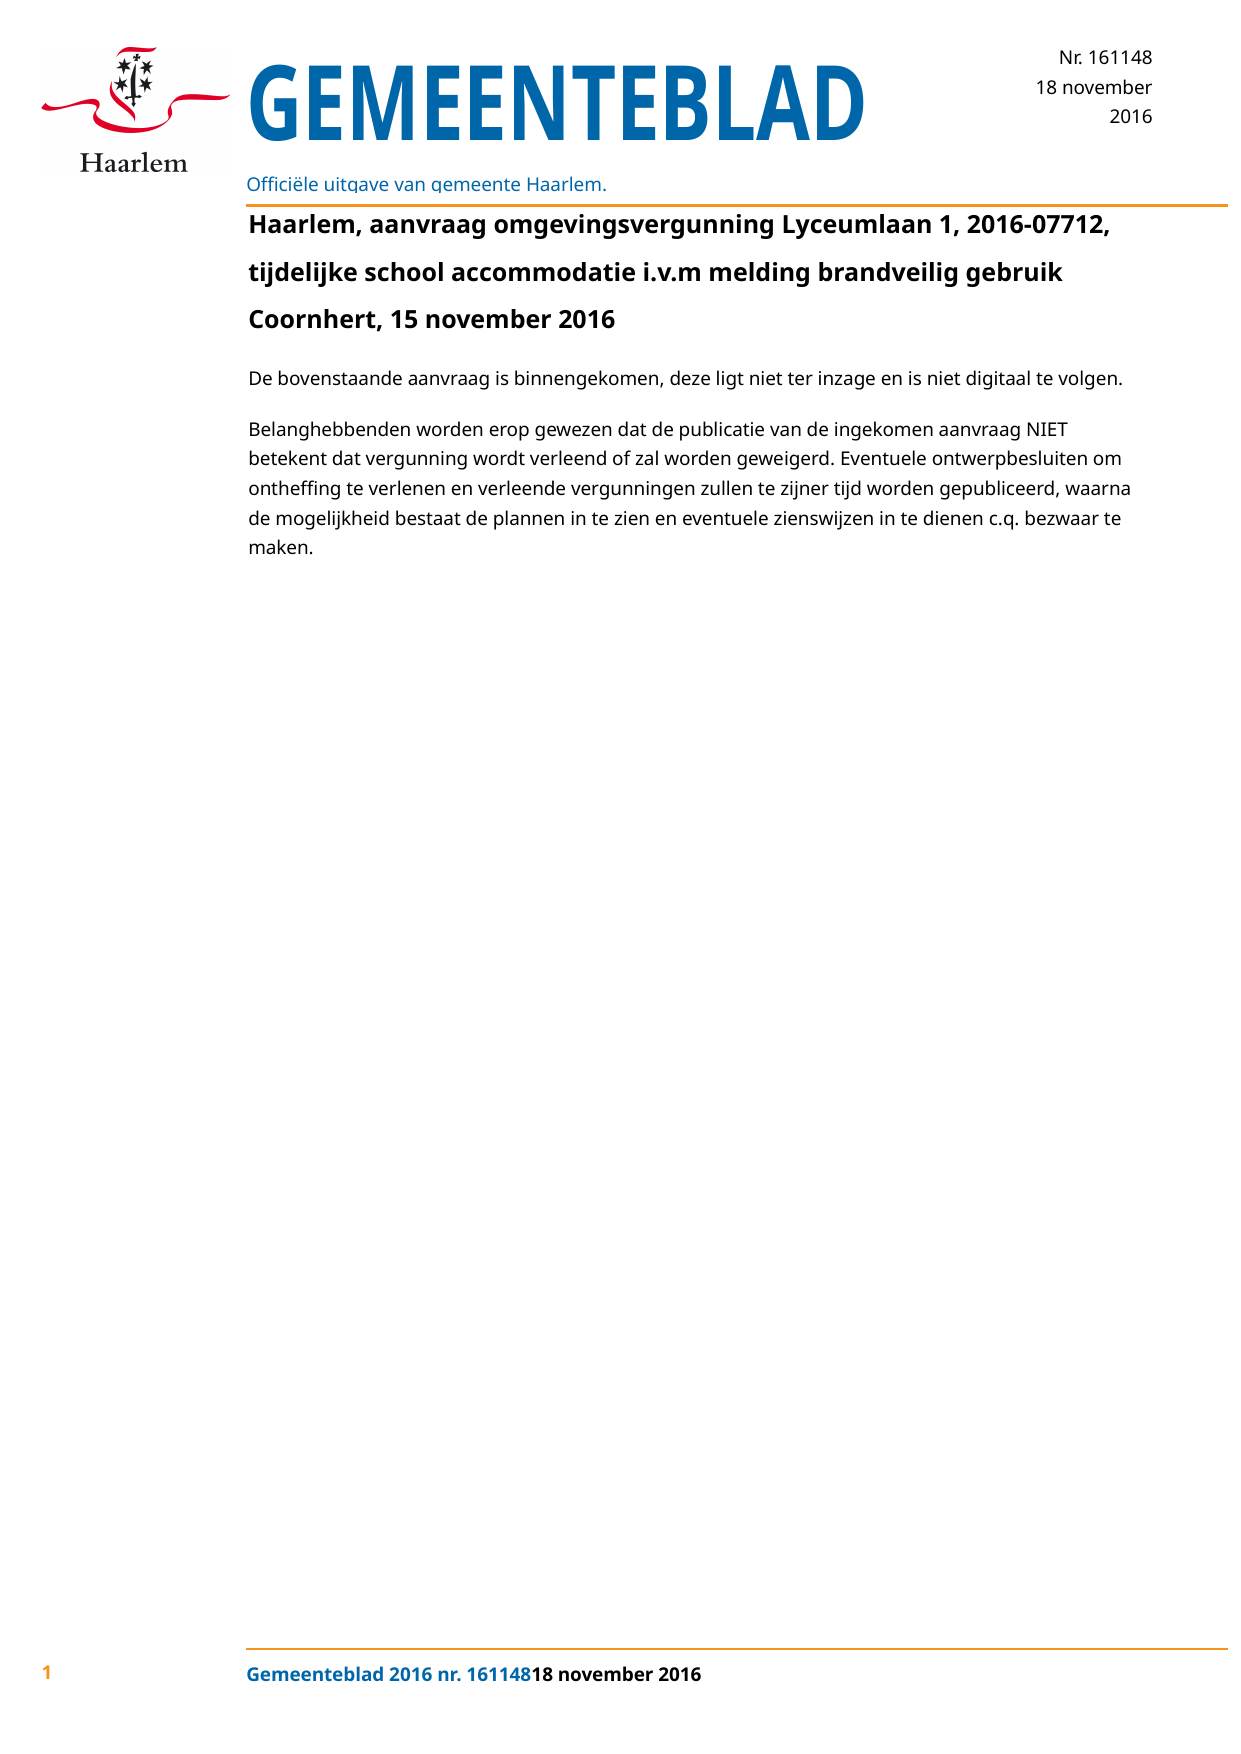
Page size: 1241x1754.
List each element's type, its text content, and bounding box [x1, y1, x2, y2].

text Belanghebbenden worden erop gewezen dat de publicatie van de ingekomen aanvraag NIET betekent dat vergunning wordt verleend of zal worden geweigerd. Eventuele ontwerpbesluiten om ontheffing te verlenen en verleende vergunningen zullen te zijner tijd worden gepubliceerd, waarna de mogelijkheid bestaat de plannen in te zien en eventuele zienswijzen in te dienen c.q. bezwaar te maken. [248, 416, 1152, 560]
text De bovenstaande aanvraag is binnengekomen, deze ligt niet ter inzage en is niet digitaal te volgen. [248, 366, 1152, 391]
text Haarlem, aanvraag omgevingsvergunning Lyceumlaan 1, 2016-07712, tijdelijke school accommodatie i.v.m melding brandveilig gebruik Coornhert, 15 november 2016 [248, 207, 1152, 336]
picture [41, 47, 231, 172]
